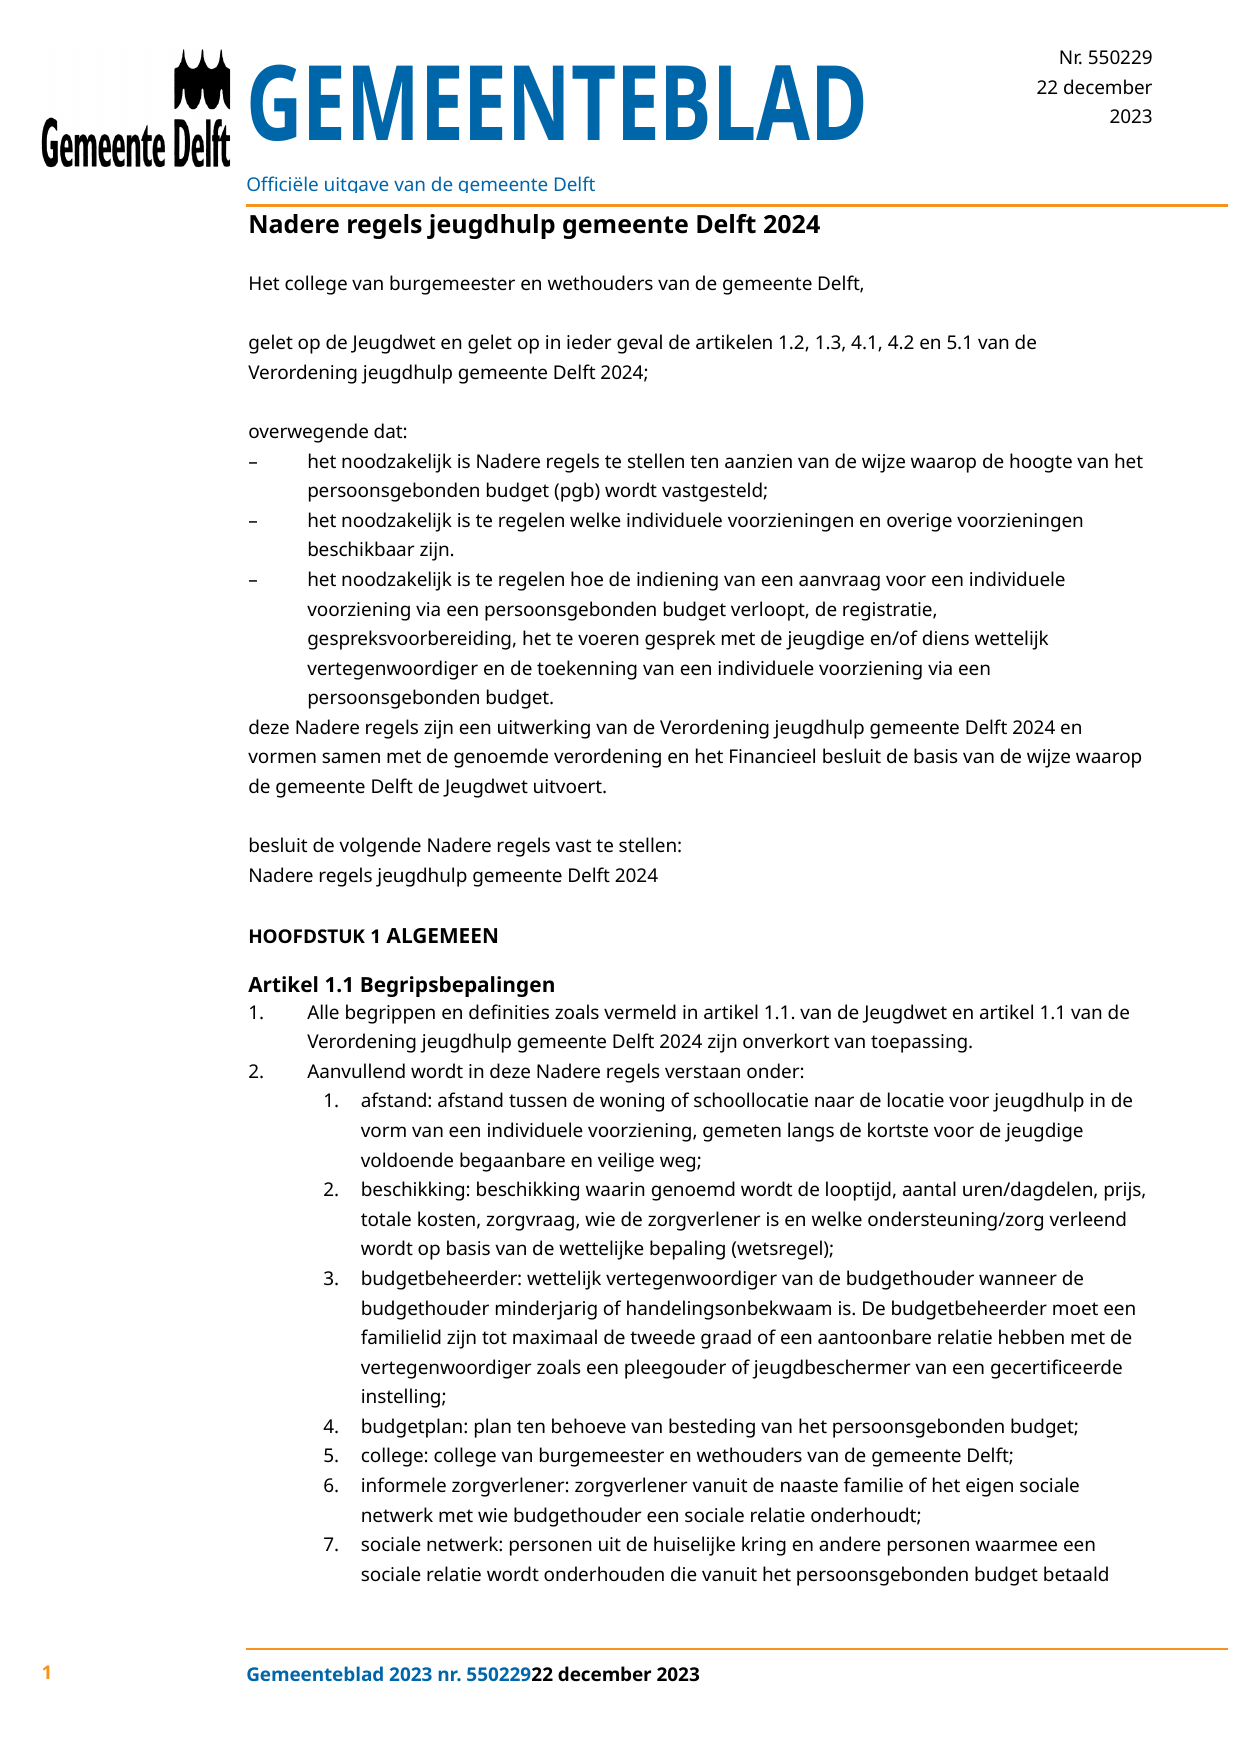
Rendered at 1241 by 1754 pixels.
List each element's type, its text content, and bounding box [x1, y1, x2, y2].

list het noodzakelijk is te regelen welke individuele voorzieningen en overige voorzieningen beschikbaar zijn. [248, 507, 1152, 562]
list het noodzakelijk is te regelen hoe de indiening van een aanvraag voor een individuele voorziening via een persoonsgebonden budget verloopt, de registratie, gespreksvoorbereiding, het te voeren gesprek met de jeugdige en/of diens wettelijk vertegenwoordiger en de toekenning van een individuele voorziening via een persoonsgebonden budget. [248, 566, 1152, 710]
text Het college van burgemeester en wethouders van de gemeente Delft, [248, 270, 1152, 296]
list budgetbeheerder: wettelijk vertegenwoordiger van de budgethouder wanneer de budgethouder minderjarig of handelingsonbekwaam is. De budgetbeheerder moet een familielid zijn tot maximaal de tweede graad of een aantoonbare relatie hebben met de vertegenwoordiger zoals een pleegouder of jeugdbeschermer van een gecertificeerde instelling; [323, 1265, 1152, 1409]
list beschikking: beschikking waarin genoemd wordt de looptijd, aantal uren/dagdelen, prijs, totale kosten, zorgvraag, wie de zorgverlener is en welke ondersteuning/zorg verleend wordt op basis van de wettelijke bepaling (wetsregel); [323, 1176, 1152, 1261]
list budgetplan: plan ten behoeve van besteding van het persoonsgebonden budget; [323, 1413, 1152, 1439]
list het noodzakelijk is Nadere regels te stellen ten aanzien van de wijze waarop de hoogte van het persoonsgebonden budget (pgb) wordt vastgesteld; [248, 448, 1152, 503]
list afstand: afstand tussen de woning of schoollocatie naar de locatie voor jeugdhulp in de vorm van een individuele voorziening, gemeten langs de kortste voor de jeugdige voldoende begaanbare en veilige weg; [323, 1088, 1152, 1172]
list sociale netwerk: personen uit de huiselijke kring en andere personen waarmee een sociale relatie wordt onderhouden die vanuit het persoonsgebonden budget betaald [323, 1531, 1152, 1587]
text deze Nadere regels zijn een uitwerking van de Verordening jeugdhulp gemeente Delft 2024 en vormen samen met de genoemde verordening en het Financieel besluit de basis van de wijze waarop de gemeente Delft de Jeugdwet uitvoert. [248, 714, 1152, 799]
list Alle begrippen en definities zoals vermeld in artikel 1.1. van de Jeugdwet en artikel 1.1 van de Verordening jeugdhulp gemeente Delft 2024 zijn onverkort van toepassing. [248, 999, 1152, 1054]
text Nadere regels jeugdhulp gemeente Delft 2024 [248, 207, 1152, 241]
text HOOFDSTUK 1 ALGEMEEN [248, 921, 1152, 949]
list college: college van burgemeester en wethouders van de gemeente Delft; [323, 1443, 1152, 1468]
text besluit de volgende Nadere regels vast te stellen: [248, 832, 1152, 858]
list Aanvullend wordt in deze Nadere regels verstaan onder: [248, 1058, 1152, 1084]
text Artikel 1.1 Begripsbepalingen [248, 970, 1152, 999]
text Nadere regels jeugdhulp gemeente Delft 2024 [248, 862, 1152, 888]
picture [41, 47, 231, 172]
text overwegende dat: [248, 418, 1152, 444]
list informele zorgverlener: zorgverlener vanuit de naaste familie of het eigen sociale netwerk met wie budgethouder een sociale relatie onderhoudt; [323, 1472, 1152, 1527]
text gelet op de Jeugdwet en gelet op in ieder geval de artikelen 1.2, 1.3, 4.1, 4.2 en 5.1 van de Verordening jeugdhulp gemeente Delft 2024; [248, 329, 1152, 385]
